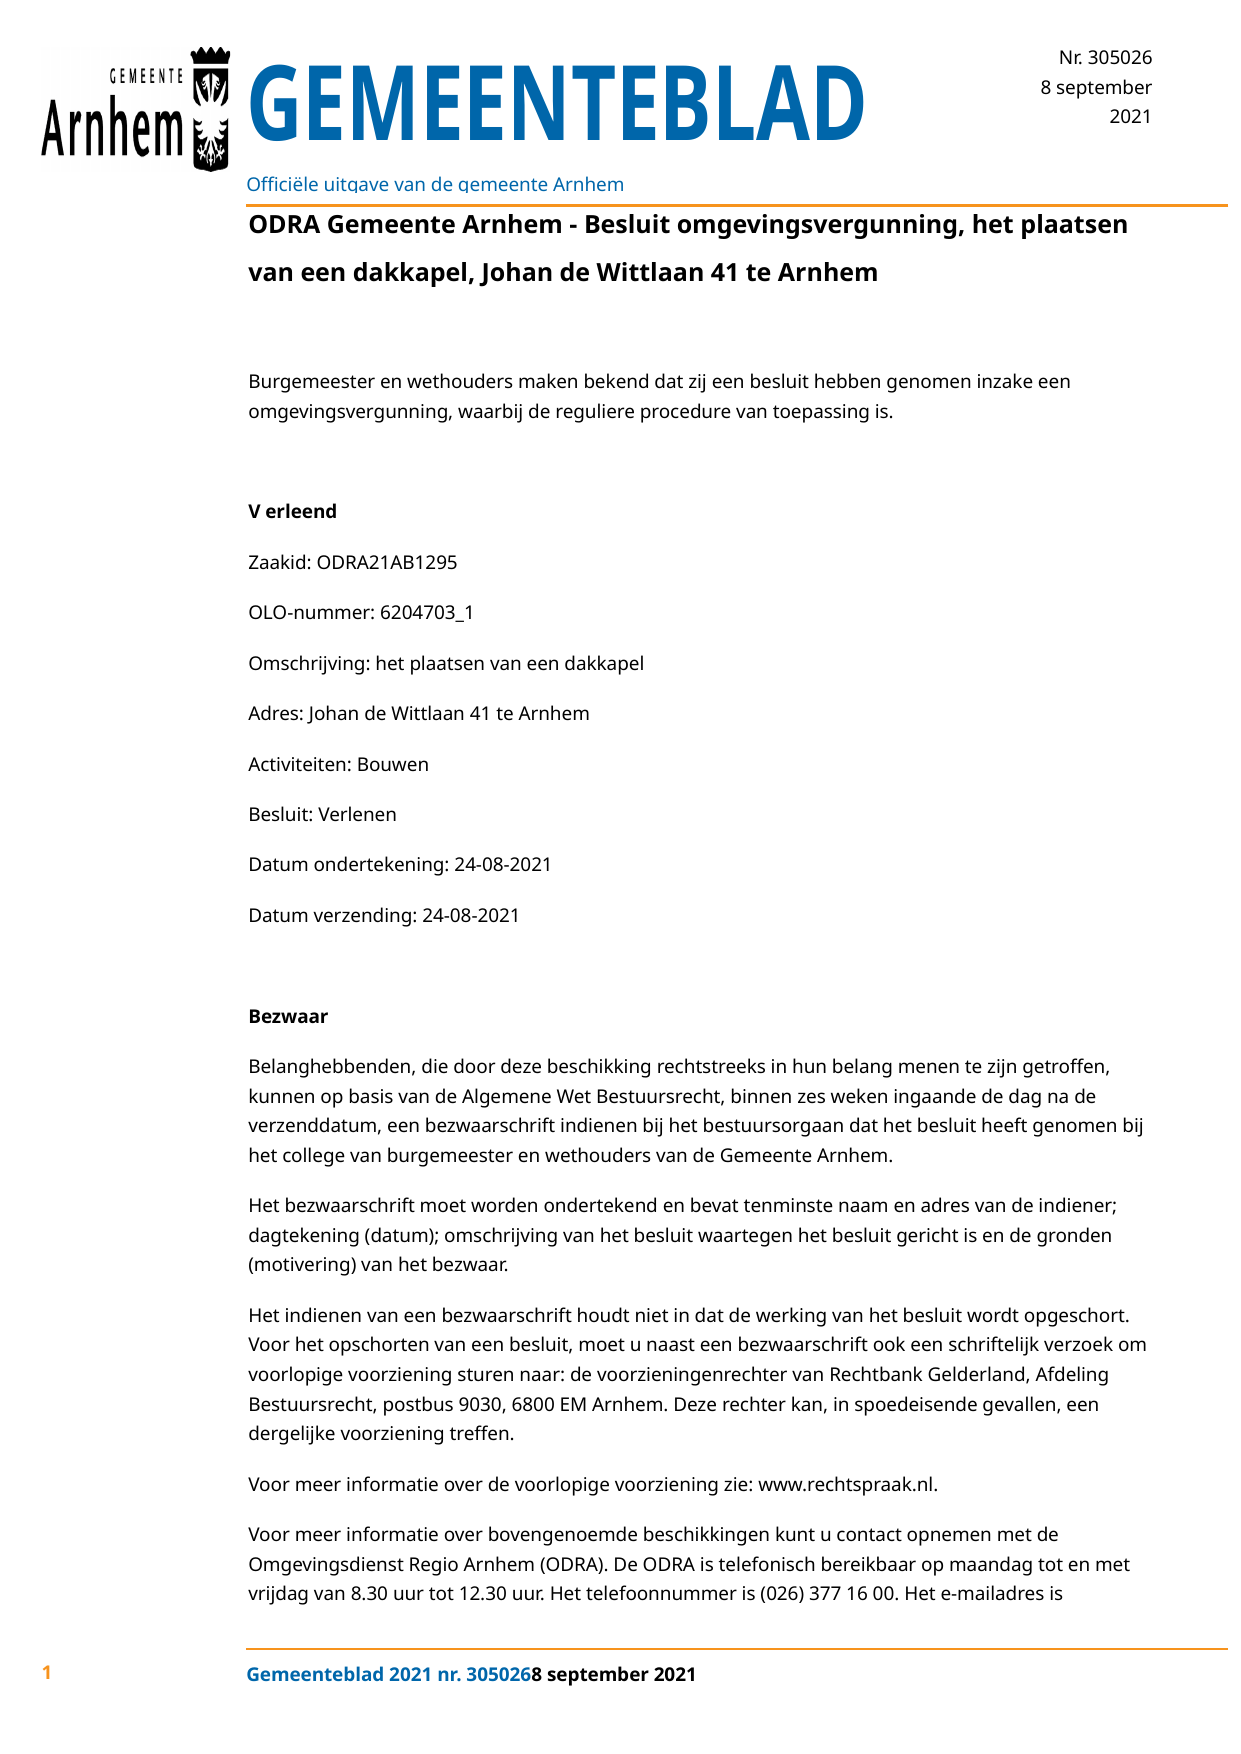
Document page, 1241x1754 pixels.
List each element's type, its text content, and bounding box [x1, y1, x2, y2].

picture [41, 47, 231, 172]
text Datum ondertekening: 24-08-2021 [248, 852, 1152, 877]
text Burgemeester en wethouders maken bekend dat zij een besluit hebben genomen inzake een omgevingsvergunning, waarbij de reguliere procedure van toepassing is. [248, 368, 1152, 424]
text V erleend [248, 499, 1152, 524]
text Het indienen van een bezwaarschrift houdt niet in dat de werking van het besluit wordt opgeschort. Voor het opschorten van een besluit, moet u naast een bezwaarschrift ook een schriftelijk verzoek om voorlopige voorziening sturen naar: de voorzieningenrechter van Rechtbank Gelderland, Afdeling Bestuursrecht, postbus 9030, 6800 EM Arnhem. Deze rechter kan, in spoedeisende gevallen, een dergelijke voorziening treffen. [248, 1302, 1152, 1446]
text Het bezwaarschrift moet worden ondertekend en bevat tenminste naam en adres van de indiener; dagtekening (datum); omschrijving van het besluit waartegen het besluit gericht is en de gronden (motivering) van het bezwaar. [248, 1192, 1152, 1277]
text Zaakid: ODRA21AB1295 [248, 549, 1152, 575]
text Adres: Johan de Wittlaan 41 te Arnhem [248, 700, 1152, 726]
text Voor meer informatie over bovengenoemde beschikkingen kunt u contact opnemen met de Omgevingsdienst Regio Arnhem (ODRA). De ODRA is telefonisch bereikbaar op maandag tot en met vrijdag van 8.30 uur tot 12.30 uur. Het telefoonnummer is (026) 377 16 00. Het e-mailadres is [248, 1521, 1152, 1606]
text OLO-nummer: 6204703_1 [248, 599, 1152, 625]
text ODRA Gemeente Arnhem - Besluit omgevingsvergunning, het plaatsen van een dakkapel, Johan de Wittlaan 41 te Arnhem [248, 207, 1152, 288]
text Bezwaar [248, 1003, 1152, 1029]
text Datum verzending: 24-08-2021 [248, 902, 1152, 928]
text Belanghebbenden, die door deze beschikking rechtstreeks in hun belang menen te zijn getroffen, kunnen op basis van de Algemene Wet Bestuursrecht, binnen zes weken ingaande de dag na de verzenddatum, een bezwaarschrift indienen bij het bestuursorgaan dat het besluit heeft genomen bij het college van burgemeester en wethouders van de Gemeente Arnhem. [248, 1053, 1152, 1168]
text Omschrijving: het plaatsen van een dakkapel [248, 650, 1152, 676]
text Besluit: Verlenen [248, 801, 1152, 827]
text Voor meer informatie over de voorlopige voorziening zie: www.rechtspraak.nl. [248, 1471, 1152, 1497]
text Activiteiten: Bouwen [248, 751, 1152, 777]
